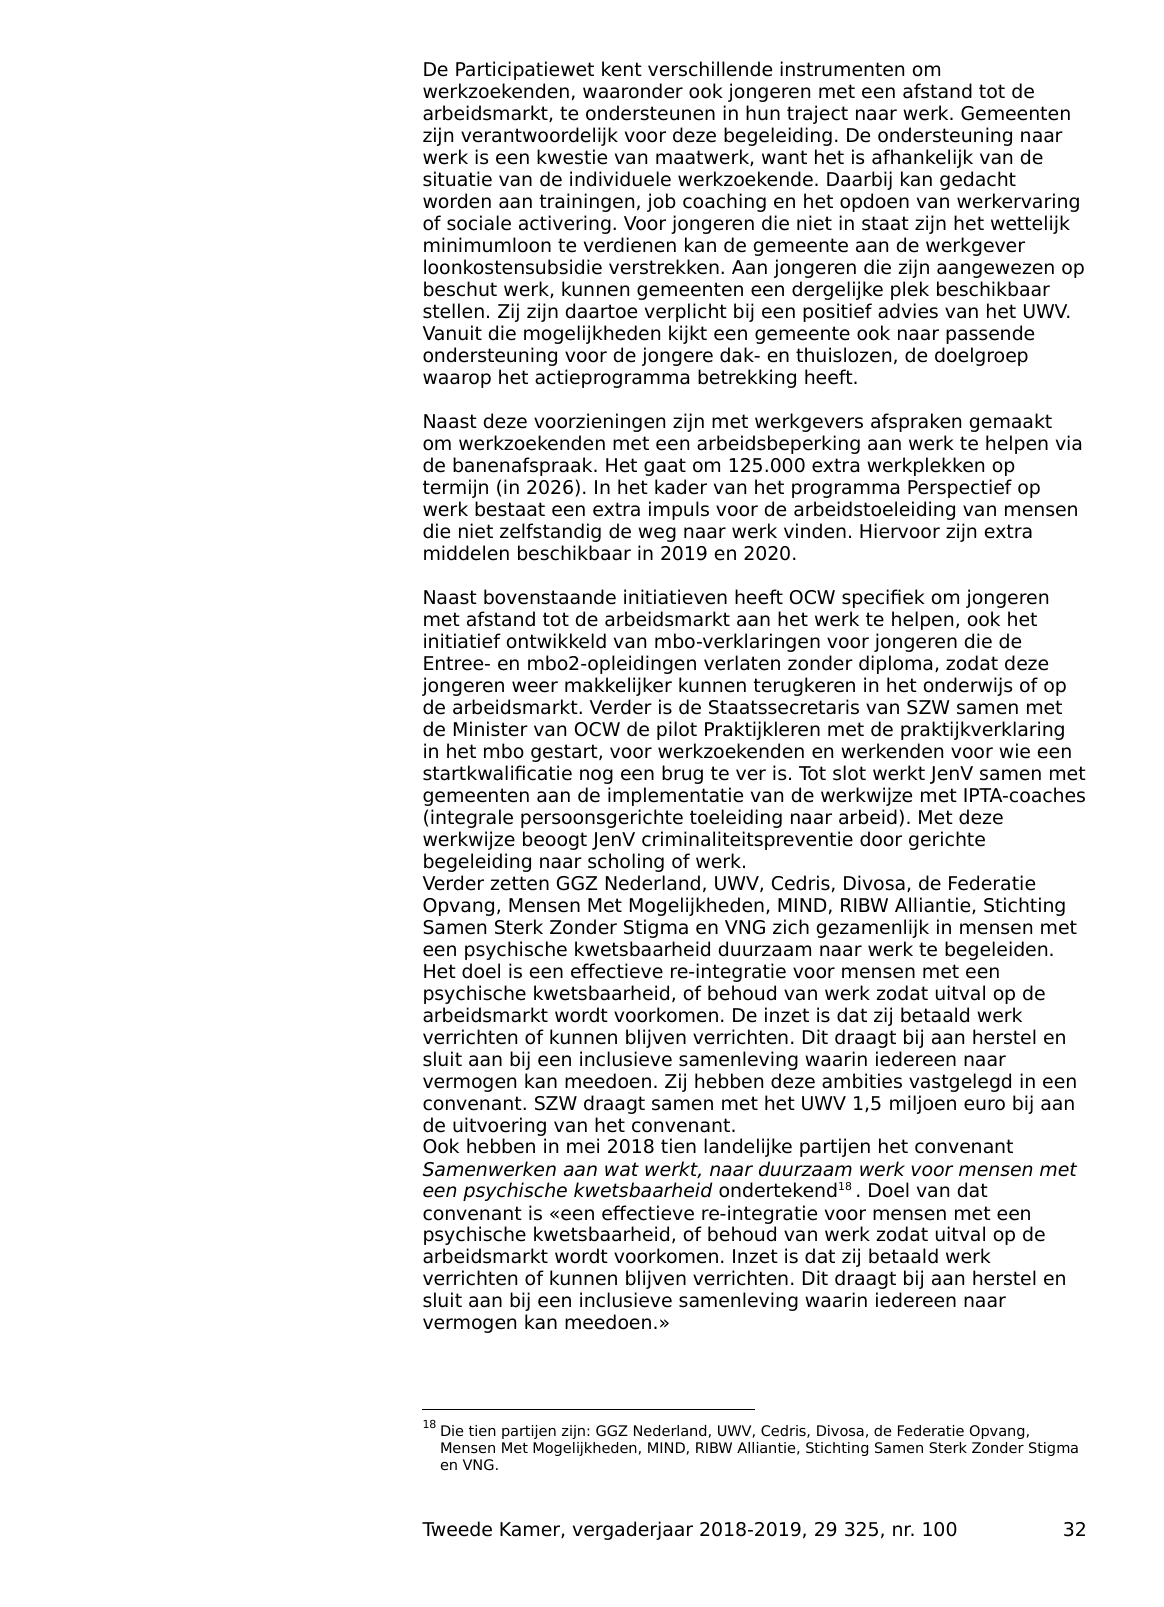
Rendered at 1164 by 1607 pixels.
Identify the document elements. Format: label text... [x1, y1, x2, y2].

text Naast deze voorzieningen zijn met werkgevers afspraken gemaakt om werkzoekenden met een arbeidsbeperking aan werk te helpen via de banenafspraak. Het gaat om 125.000 extra werkplekken op termijn (in 2026). In het kader van het programma Perspectief op werk bestaat een extra impuls voor de arbeidstoeleiding van mensen die niet zelfstandig de weg naar werk vinden. Hiervoor zijn extra middelen beschikbaar in 2019 en 2020. [422, 411, 1087, 565]
text Verder zetten GGZ Nederland, UWV, Cedris, Divosa, de Federatie Opvang, Mensen Met Mogelijkheden, MIND, RIBW Alliantie, Stichting Samen Sterk Zonder Stigma en VNG zich gezamenlijk in mensen met een psychische kwetsbaarheid duurzaam naar werk te begeleiden. Het doel is een effectieve re-integratie voor mensen met een psychische kwetsbaarheid, of behoud van werk zodat uitval op de arbeidsmarkt wordt voorkomen. De inzet is dat zij betaald werk verrichten of kunnen blijven verrichten. Dit draagt bij aan herstel en sluit aan bij een inclusieve samenleving waarin iedereen naar vermogen kan meedoen. Zij hebben deze ambities vastgelegd in een convenant. SZW draagt samen met het UWV 1,5 miljoen euro bij aan de uitvoering van het convenant. [422, 873, 1087, 1136]
text Naast bovenstaande initiatieven heeft OCW specifiek om jongeren met afstand tot de arbeidsmarkt aan het werk te helpen, ook het initiatief ontwikkeld van mbo-verklaringen voor jongeren die de Entree- en mbo2-opleidingen verlaten zonder diploma, zodat deze jongeren weer makkelijker kunnen terugkeren in het onderwijs of op de arbeidsmarkt. Verder is de Staatssecretaris van SZW samen met de Minister van OCW de pilot Praktijkleren met de praktijkverklaring in het mbo gestart, voor werkzoekenden en werkenden voor wie een startkwalificatie nog een brug te ver is. Tot slot werkt JenV samen met gemeenten aan de implementatie van de werkwijze met IPTA-coaches (integrale persoonsgerichte toeleiding naar arbeid). Met deze werkwijze beoogt JenV criminaliteitspreventie door gerichte begeleiding naar scholing of werk. [422, 587, 1087, 873]
text Ook hebben in mei 2018 tien landelijke partijen het convenant Samenwerken aan wat werkt, naar duurzaam werk voor mensen met een psychische kwetsbaarheid ondertekend. Doel van dat convenant is «een effectieve re-integratie voor mensen met een psychische kwetsbaarheid, of behoud van werk zodat uitval op de arbeidsmarkt wordt voorkomen. Inzet is dat zij betaald werk verrichten of kunnen blijven verrichten. Dit draagt bij aan herstel en sluit aan bij een inclusieve samenleving waarin iedereen naar vermogen kan meedoen.» [422, 1136, 1087, 1334]
text De Participatiewet kent verschillende instrumenten om werkzoekenden, waaronder ook jongeren met een afstand tot de arbeidsmarkt, te ondersteunen in hun traject naar werk. Gemeenten zijn verantwoordelijk voor deze begeleiding. De ondersteuning naar werk is een kwestie van maatwerk, want het is afhankelijk van de situatie van de individuele werkzoekende. Daarbij kan gedacht worden aan trainingen, job coaching en het opdoen van werkervaring of sociale activering. Voor jongeren die niet in staat zijn het wettelijk minimumloon te verdienen kan de gemeente aan de werkgever loonkostensubsidie verstrekken. Aan jongeren die zijn aangewezen op beschut werk, kunnen gemeenten een dergelijke plek beschikbaar stellen. Zij zijn daartoe verplicht bij een positief advies van het UWV. Vanuit die mogelijkheden kijkt een gemeente ook naar passende ondersteuning voor de jongere dak- en thuislozen, de doelgroep waarop het actieprogramma betrekking heeft. [422, 59, 1087, 389]
text Die tien partijen zijn: GGZ Nederland, UWV, Cedris, Divosa, de Federatie Opvang, Mensen Met Mogelijkheden, MIND, RIBW Alliantie, Stichting Samen Sterk Zonder Stigma en VNG. [422, 1418, 1087, 1474]
